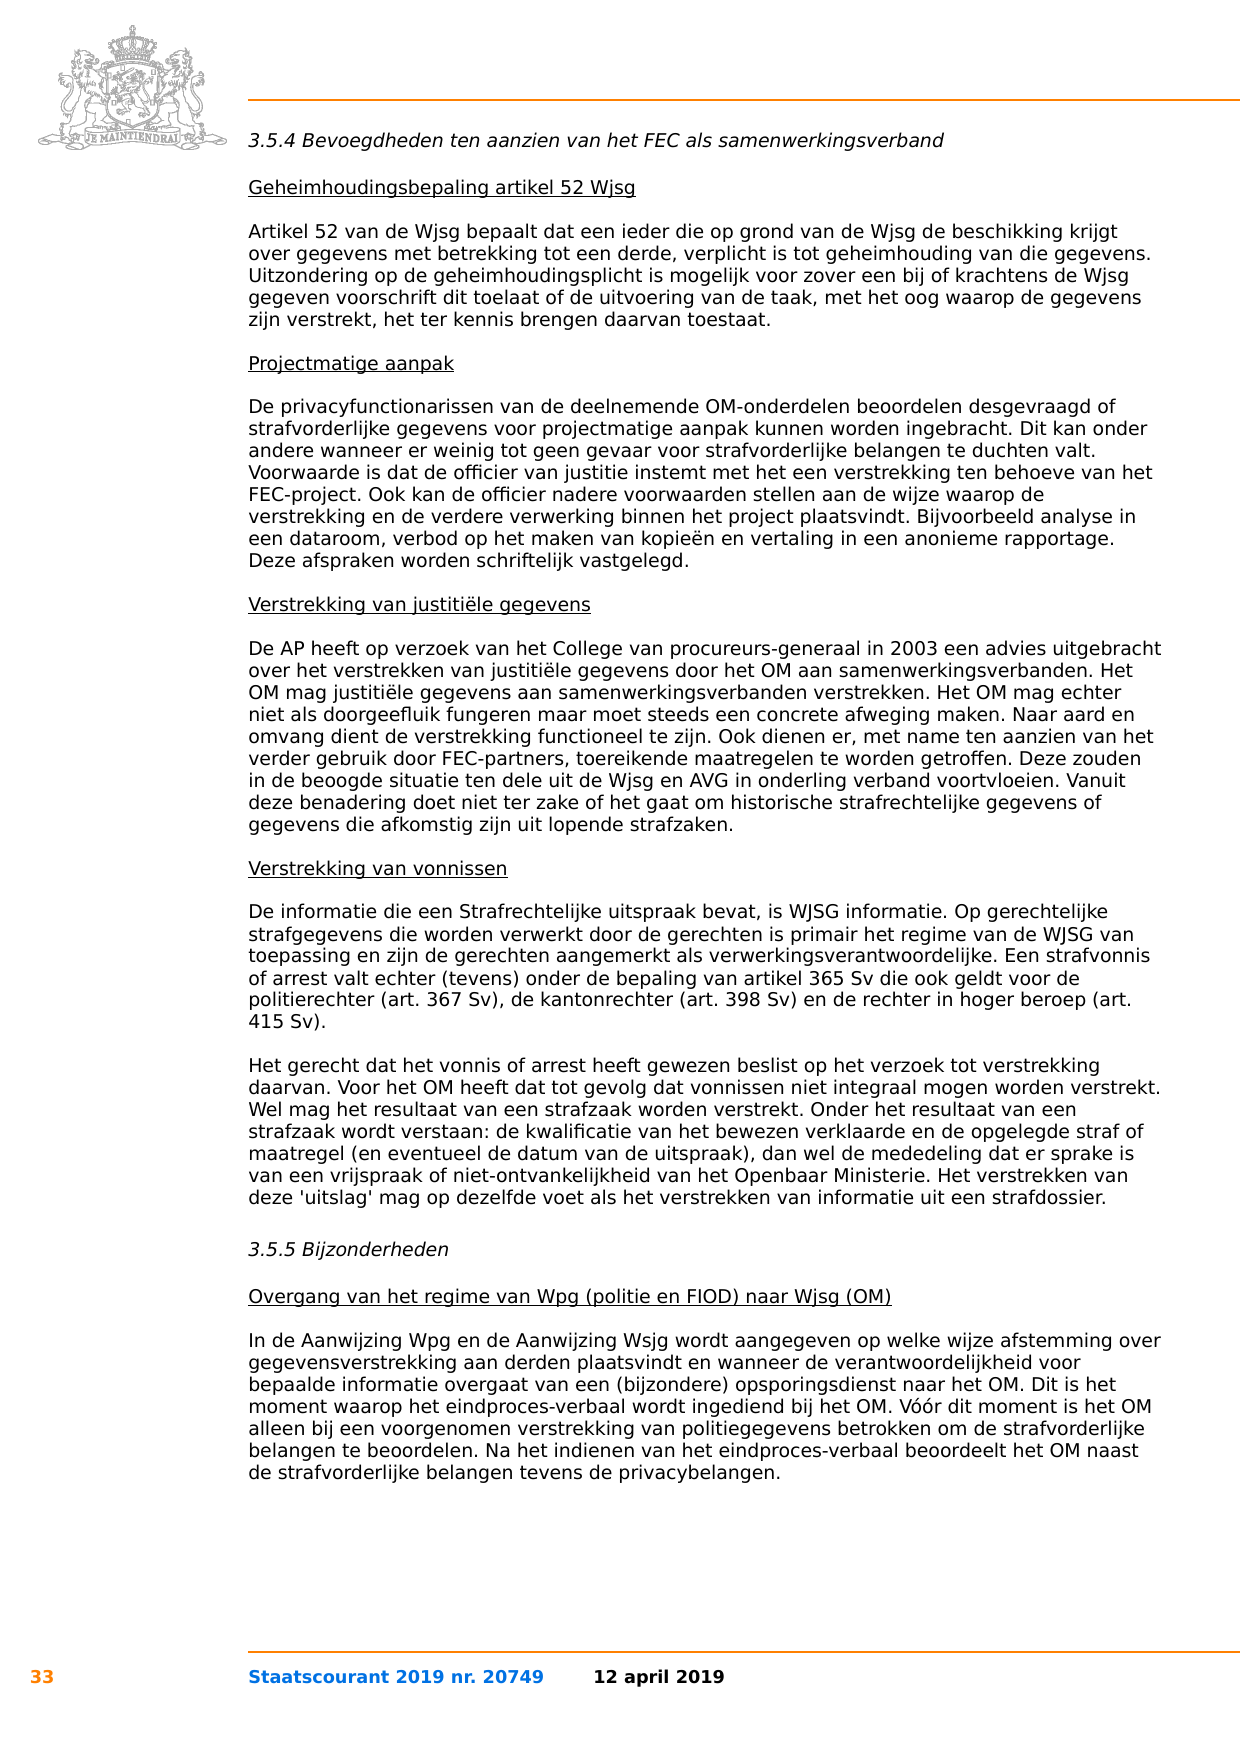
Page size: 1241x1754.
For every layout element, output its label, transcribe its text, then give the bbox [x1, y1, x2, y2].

text Het gerecht dat het vonnis of arrest heeft gewezen beslist op het verzoek tot verstrekking daarvan. Voor het OM heeft dat tot gevolg dat vonnissen niet integraal mogen worden verstrekt. Wel mag het resultaat van een strafzaak worden verstrekt. Onder het resultaat van een strafzaak wordt verstaan: de kwalificatie van het bewezen verklaarde en de opgelegde straf of maatregel (en eventueel de datum van de uitspraak), dan wel de mededeling dat er sprake is van een vrijspraak of niet-ontvankelijkheid van het Openbaar Ministerie. Het verstrekken van deze 'uitslag' mag op dezelfde voet als het verstrekken van informatie uit een strafdossier. [248, 1055, 1163, 1209]
subtitle Overgang van het regime van Wpg (politie en FIOD) naar Wjsg (OM) [248, 1286, 1163, 1308]
text In de Aanwijzing Wpg en de Aanwijzing Wsjg wordt aangegeven op welke wijze afstemming over gegevensverstrekking aan derden plaatsvindt en wanneer de verantwoordelijkheid voor bepaalde informatie overgaat van een (bijzondere) opsporingsdienst naar het OM. Dit is het moment waarop het eindproces-verbaal wordt ingediend bij het OM. Vóór dit moment is het OM alleen bij een voorgenomen verstrekking van politiegegevens betrokken om de strafvorderlijke belangen te beoordelen. Na het indienen van het eindproces-verbaal beoordeelt het OM naast de strafvorderlijke belangen tevens de privacybelangen. [248, 1330, 1163, 1484]
text Artikel 52 van de Wjsg bepaalt dat een ieder die op grond van de Wjsg de beschikking krijgt over gegevens met betrekking tot een derde, verplicht is tot geheimhouding van die gegevens. Uitzondering op de geheimhoudingsplicht is mogelijk voor zover een bij of krachtens de Wjsg gegeven voorschrift dit toelaat of de uitvoering van de taak, met het oog waarop de gegevens zijn verstrekt, het ter kennis brengen daarvan toestaat. [248, 221, 1163, 331]
subtitle 3.5.5 Bijzonderheden [248, 1239, 1163, 1261]
text De informatie die een Strafrechtelijke uitspraak bevat, is WJSG informatie. Op gerechtelijke strafgegevens die worden verwerkt door de gerechten is primair het regime van de WJSG van toepassing en zijn de gerechten aangemerkt als verwerkingsverantwoordelijke. Een strafvonnis of arrest valt echter (tevens) onder de bepaling van artikel 365 Sv die ook geldt voor de politierechter (art. 367 Sv), de kantonrechter (art. 398 Sv) en de rechter in hoger beroep (art. 415 Sv). [248, 901, 1163, 1033]
subtitle Verstrekking van vonnissen [248, 858, 1163, 879]
subtitle Projectmatige aanpak [248, 352, 1163, 374]
subtitle Geheimhoudingsbepaling artikel 52 Wjsg [248, 177, 1163, 199]
text De privacyfunctionarissen van de deelnemende OM-onderdelen beoordelen desgevraagd of strafvorderlijke gegevens voor projectmatige aanpak kunnen worden ingebracht. Dit kan onder andere wanneer er weinig tot geen gevaar voor strafvorderlijke belangen te duchten valt. Voorwaarde is dat de officier van justitie instemt met het een verstrekking ten behoeve van het FEC-project. Ook kan de officier nadere voorwaarden stellen aan de wijze waarop de verstrekking en de verdere verwerking binnen het project plaatsvindt. Bijvoorbeeld analyse in een dataroom, verbod op het maken van kopieën en vertaling in een anonieme rapportage. Deze afspraken worden schriftelijk vastgelegd. [248, 396, 1163, 572]
subtitle Verstrekking van justitiële gegevens [248, 594, 1163, 616]
subtitle 3.5.4 Bevoegdheden ten aanzien van het FEC als samenwerkingsverband [248, 130, 1163, 152]
picture [38, 25, 227, 150]
text De AP heeft op verzoek van het College van procureurs-generaal in 2003 een advies uitgebracht over het verstrekken van justitiële gegevens door het OM aan samenwerkingsverbanden. Het OM mag justitiële gegevens aan samenwerkingsverbanden verstrekken. Het OM mag echter niet als doorgeefluik fungeren maar moet steeds een concrete afweging maken. Naar aard en omvang dient de verstrekking functioneel te zijn. Ook dienen er, met name ten aanzien van het verder gebruik door FEC-partners, toereikende maatregelen te worden getroffen. Deze zouden in de beoogde situatie ten dele uit de Wjsg en AVG in onderling verband voortvloeien. Vanuit deze benadering doet niet ter zake of het gaat om historische strafrechtelijke gegevens of gegevens die afkomstig zijn uit lopende strafzaken. [248, 638, 1163, 836]
